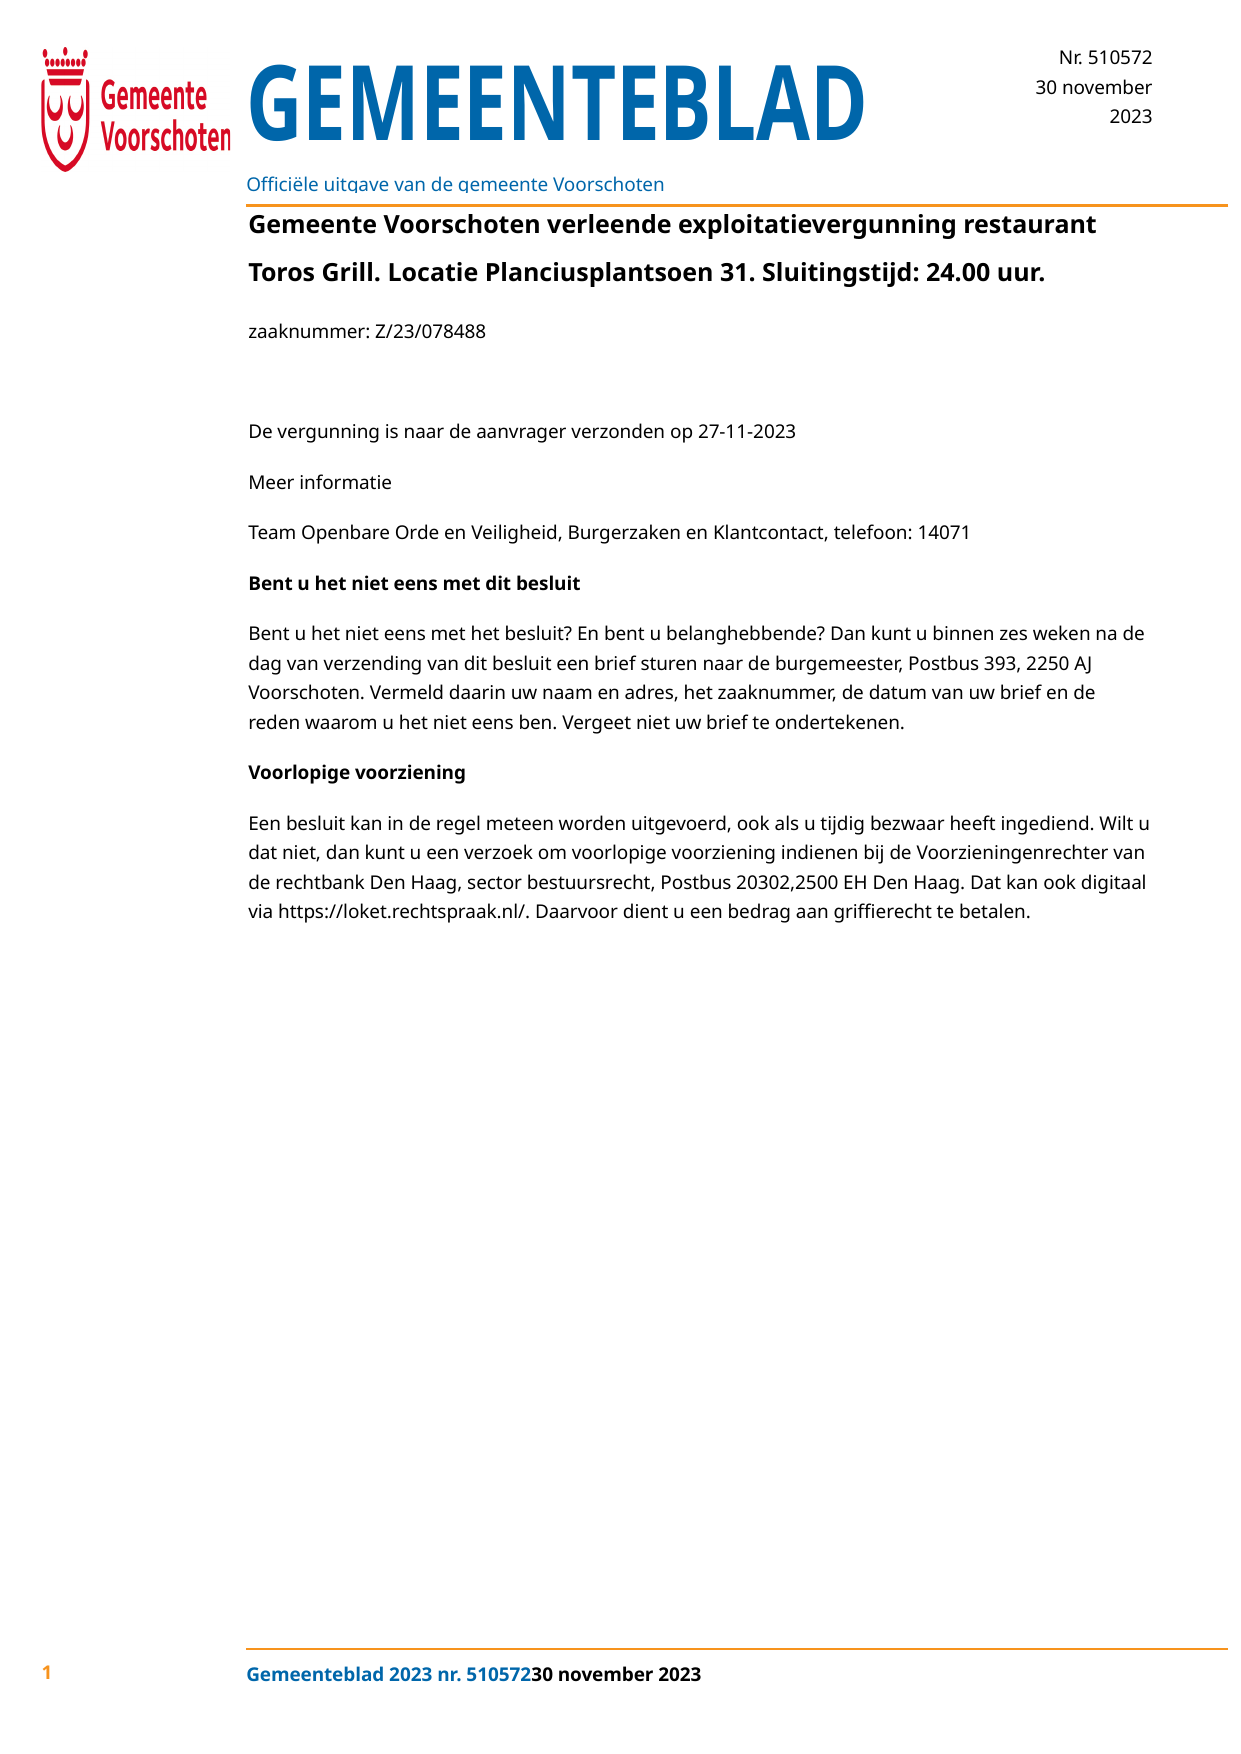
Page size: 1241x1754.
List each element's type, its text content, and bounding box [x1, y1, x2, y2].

text Bent u het niet eens met dit besluit [248, 570, 1152, 596]
text Voorlopige voorziening [248, 759, 1152, 785]
text Een besluit kan in de regel meteen worden uitgevoerd, ook als u tijdig bezwaar heeft ingediend. Wilt u dat niet, dan kunt u een verzoek om voorlopige voorziening indienen bij de Voorzieningenrechter van de rechtbank Den Haag, sector bestuursrecht, Postbus 20302,2500 EH Den Haag. Dat kan ook digitaal via https://loket.rechtspraak.nl/. Daarvoor dient u een bedrag aan griffierecht te betalen. [248, 810, 1152, 924]
text Meer informatie [248, 469, 1152, 495]
text De vergunning is naar de aanvrager verzonden op 27-11-2023 [248, 419, 1152, 444]
picture [41, 47, 231, 172]
text Gemeente Voorschoten verleende exploitatievergunning restaurant Toros Grill. Locatie Planciusplantsoen 31. Sluitingstijd: 24.00 uur. [248, 207, 1152, 288]
text zaaknummer: Z/23/078488 [248, 318, 1152, 344]
text Bent u het niet eens met het besluit? En bent u belanghebbende? Dan kunt u binnen zes weken na de dag van verzending van dit besluit een brief sturen naar de burgemeester, Postbus 393, 2250 AJ Voorschoten. Vermeld daarin uw naam en adres, het zaaknummer, de datum van uw brief en de reden waarom u het niet eens ben. Vergeet niet uw brief te ondertekenen. [248, 620, 1152, 735]
text Team Openbare Orde en Veiligheid, Burgerzaken en Klantcontact, telefoon: 14071 [248, 519, 1152, 545]
